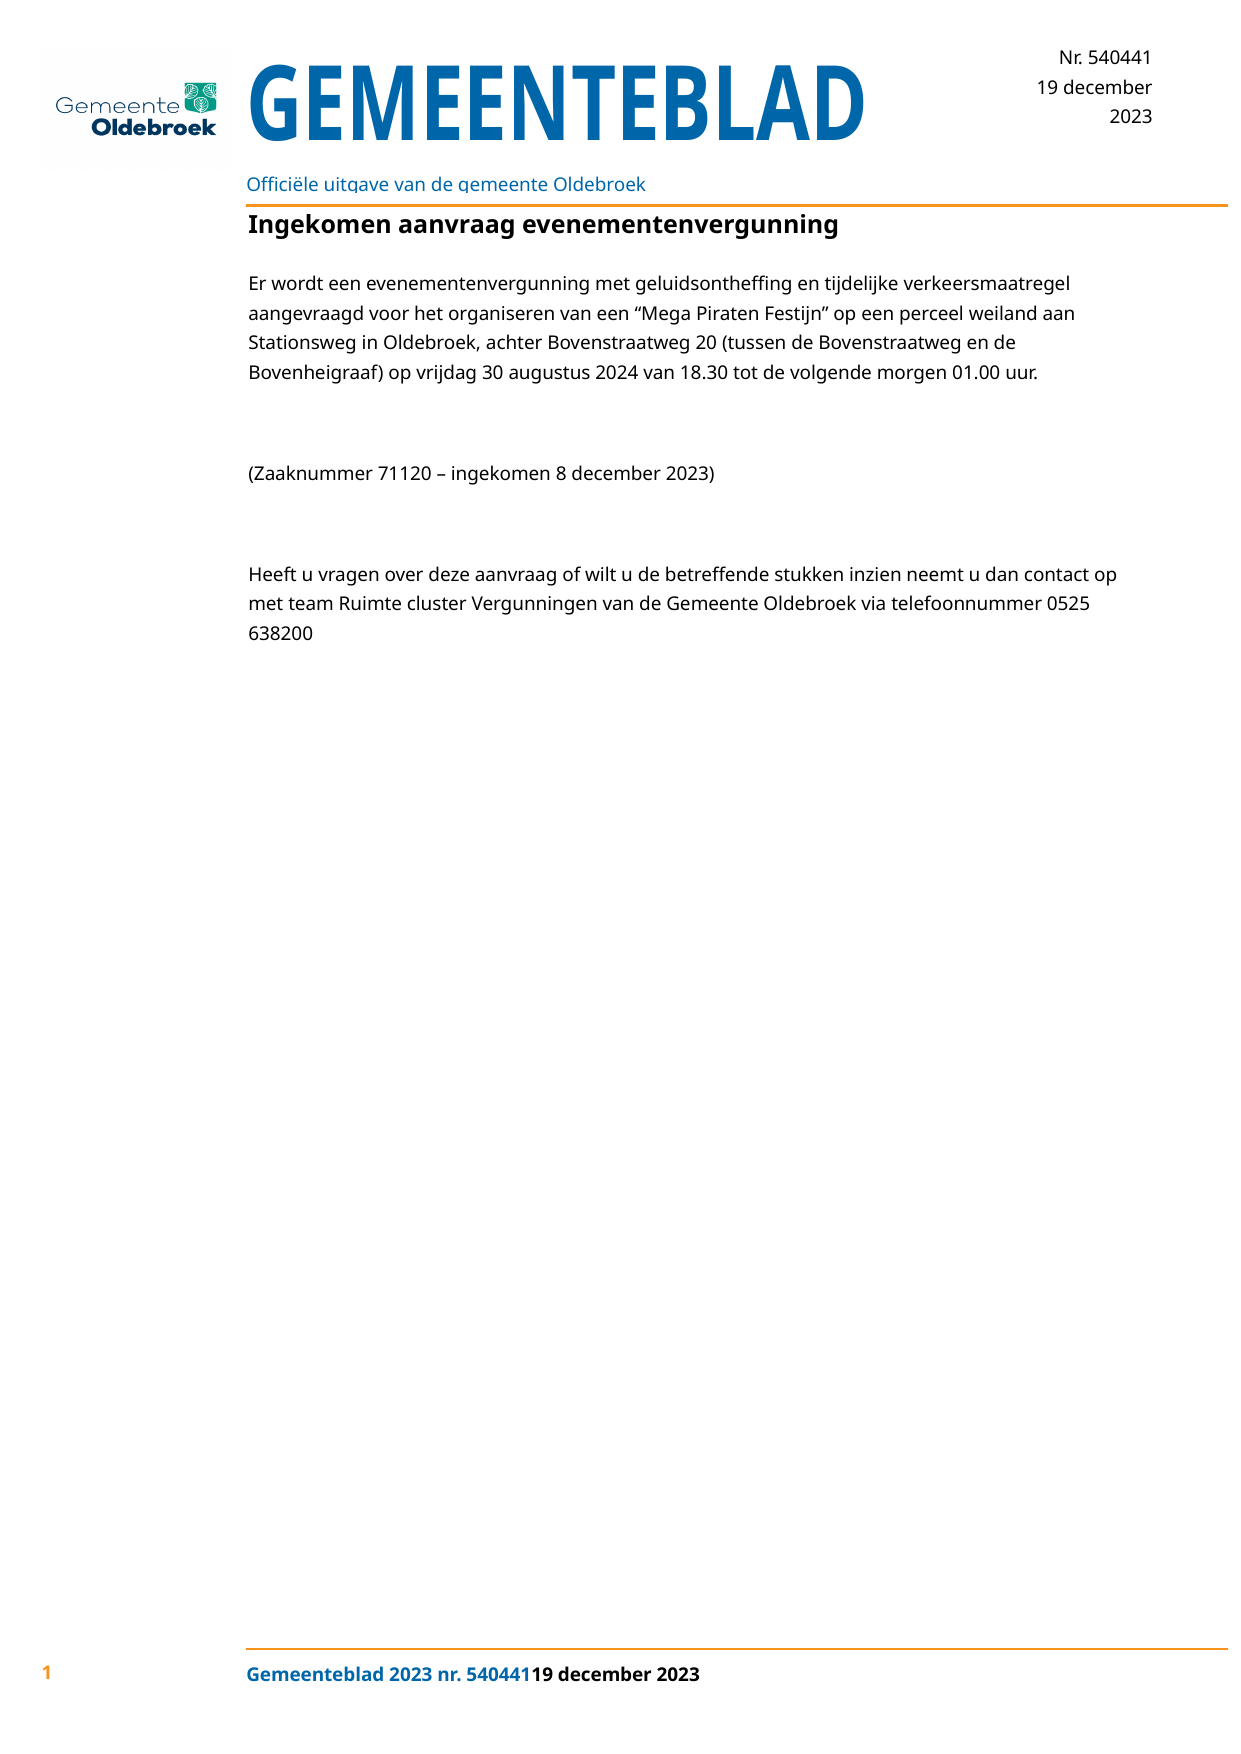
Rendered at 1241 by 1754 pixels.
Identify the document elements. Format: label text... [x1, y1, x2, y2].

text Er wordt een evenementenvergunning met geluidsontheffing en tijdelijke verkeersmaatregel aangevraagd voor het organiseren van een “Mega Piraten Festijn” op een perceel weiland aan Stationsweg in Oldebroek, achter Bovenstraatweg 20 (tussen de Bovenstraatweg en de Bovenheigraaf) op vrijdag 30 augustus 2024 van 18.30 tot de volgende morgen 01.00 uur. [248, 270, 1152, 385]
text Heeft u vragen over deze aanvraag of wilt u de betreffende stukken inzien neemt u dan contact op met team Ruimte cluster Vergunningen van de Gemeente Oldebroek via telefoonnummer 0525 638200 [248, 561, 1152, 646]
text Ingekomen aanvraag evenementenvergunning [248, 207, 1152, 241]
picture [41, 47, 231, 172]
text (Zaaknummer 71120 – ingekomen 8 december 2023) [248, 460, 1152, 486]
